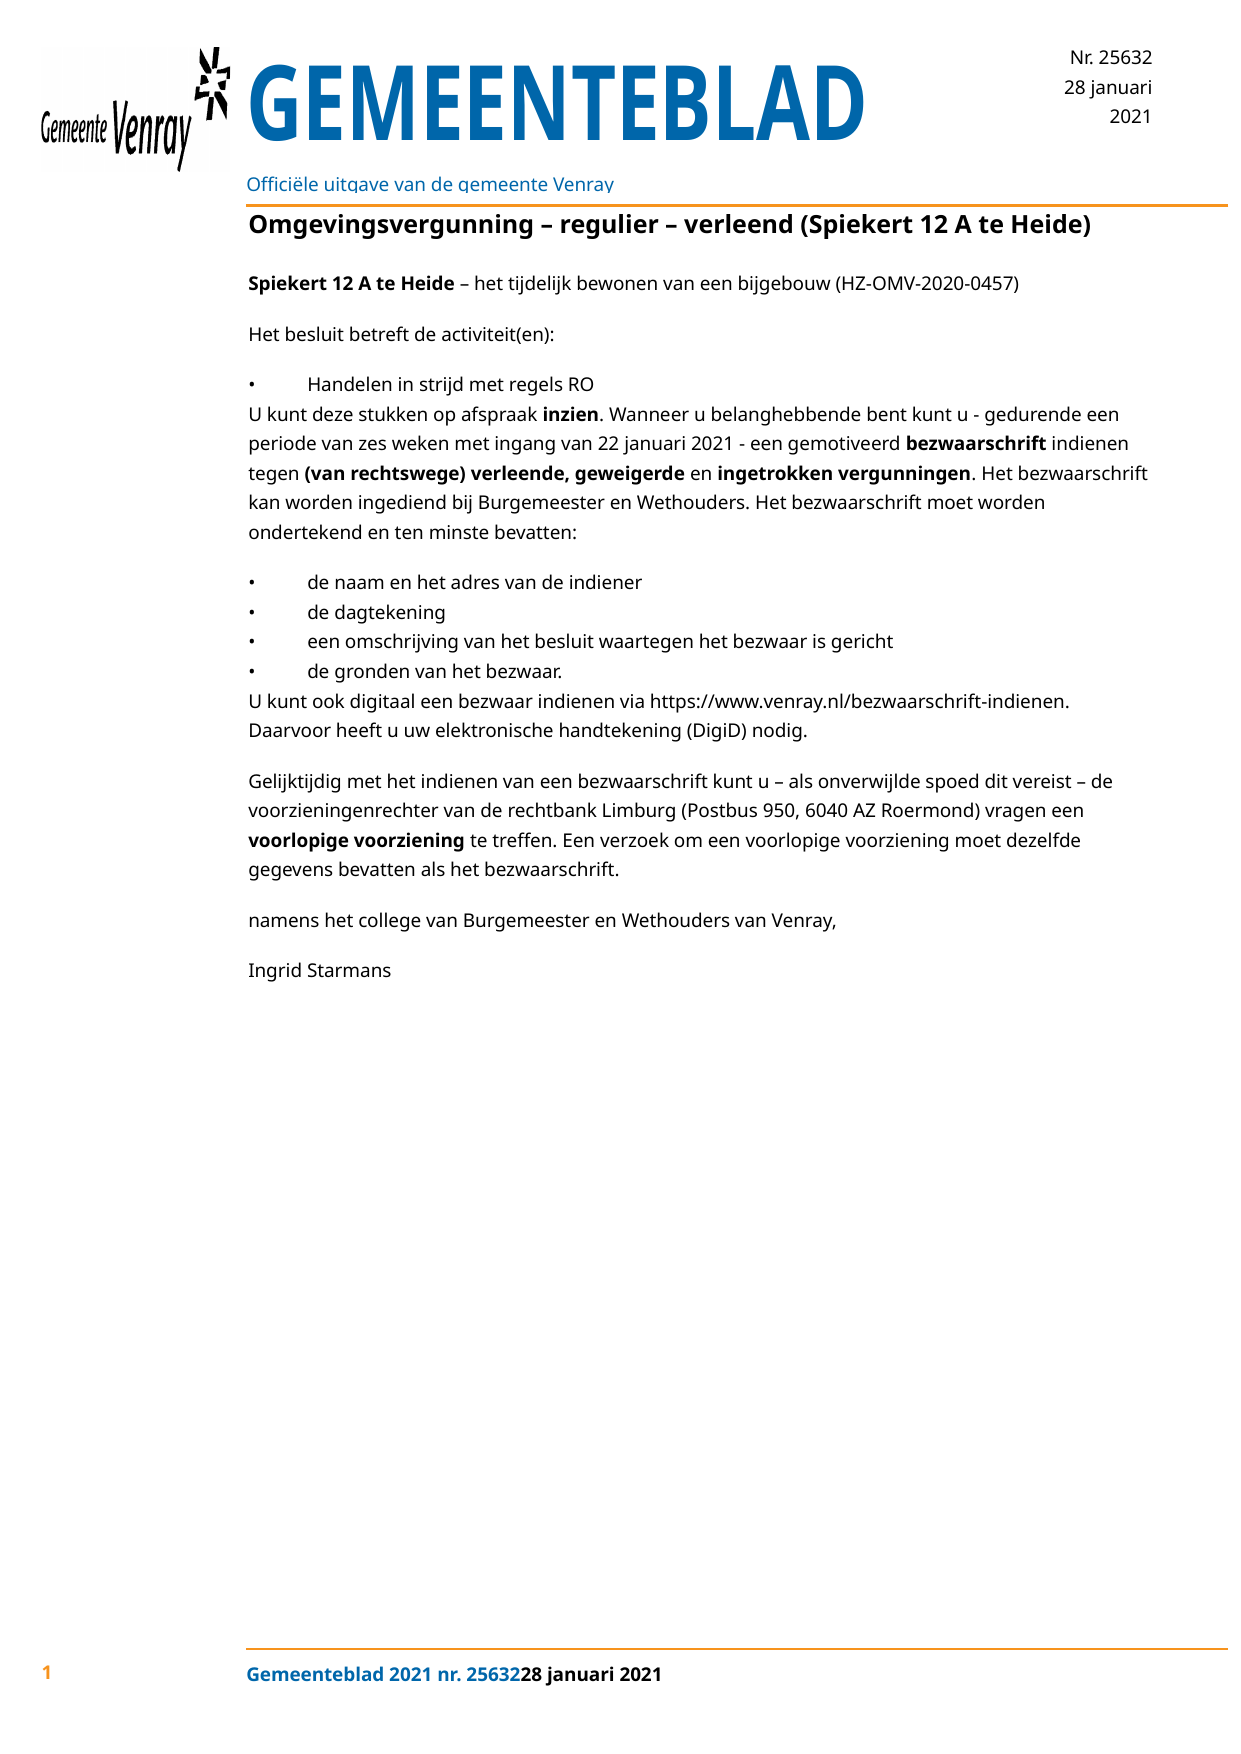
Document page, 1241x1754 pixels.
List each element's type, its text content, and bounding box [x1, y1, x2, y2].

text Het besluit betreft de activiteit(en): [248, 321, 1152, 346]
text Spiekert 12 A te Heide – het tijdelijk bewonen van een bijgebouw (HZ-OMV-2020-0457) [248, 270, 1152, 296]
list een omschrijving van het besluit waartegen het bezwaar is gericht [248, 629, 1152, 654]
picture [41, 47, 231, 172]
text U kunt ook digitaal een bezwaar indienen via https://www.venray.nl/bezwaarschrift-indienen. Daarvoor heeft u uw elektronische handtekening (DigiD) nodig. [248, 688, 1152, 743]
list de naam en het adres van de indiener [248, 569, 1152, 595]
text Gelijktijdig met het indienen van een bezwaarschrift kunt u – als onverwijlde spoed dit vereist – de voorzieningenrechter van de rechtbank Limburg (Postbus 950, 6040 AZ Roermond) vragen een voorlopige voorziening te treffen. Een verzoek om een voorlopige voorziening moet dezelfde gegevens bevatten als het bezwaarschrift. [248, 768, 1152, 882]
list Handelen in strijd met regels RO [248, 371, 1152, 397]
text U kunt deze stukken op afspraak inzien. Wanneer u belanghebbende bent kunt u - gedurende een periode van zes weken met ingang van 22 januari 2021 - een gemotiveerd bezwaarschrift indienen tegen (van rechtswege) verleende, geweigerde en ingetrokken vergunningen. Het bezwaarschrift kan worden ingediend bij Burgemeester en Wethouders. Het bezwaarschrift moet worden ondertekend en ten minste bevatten: [248, 401, 1152, 545]
text Omgevingsvergunning – regulier – verleend (Spiekert 12 A te Heide) [248, 207, 1152, 241]
text namens het college van Burgemeester en Wethouders van Venray, [248, 907, 1152, 933]
list de dagtekening [248, 599, 1152, 625]
list de gronden van het bezwaar. [248, 658, 1152, 684]
text Ingrid Starmans [248, 957, 1152, 983]
